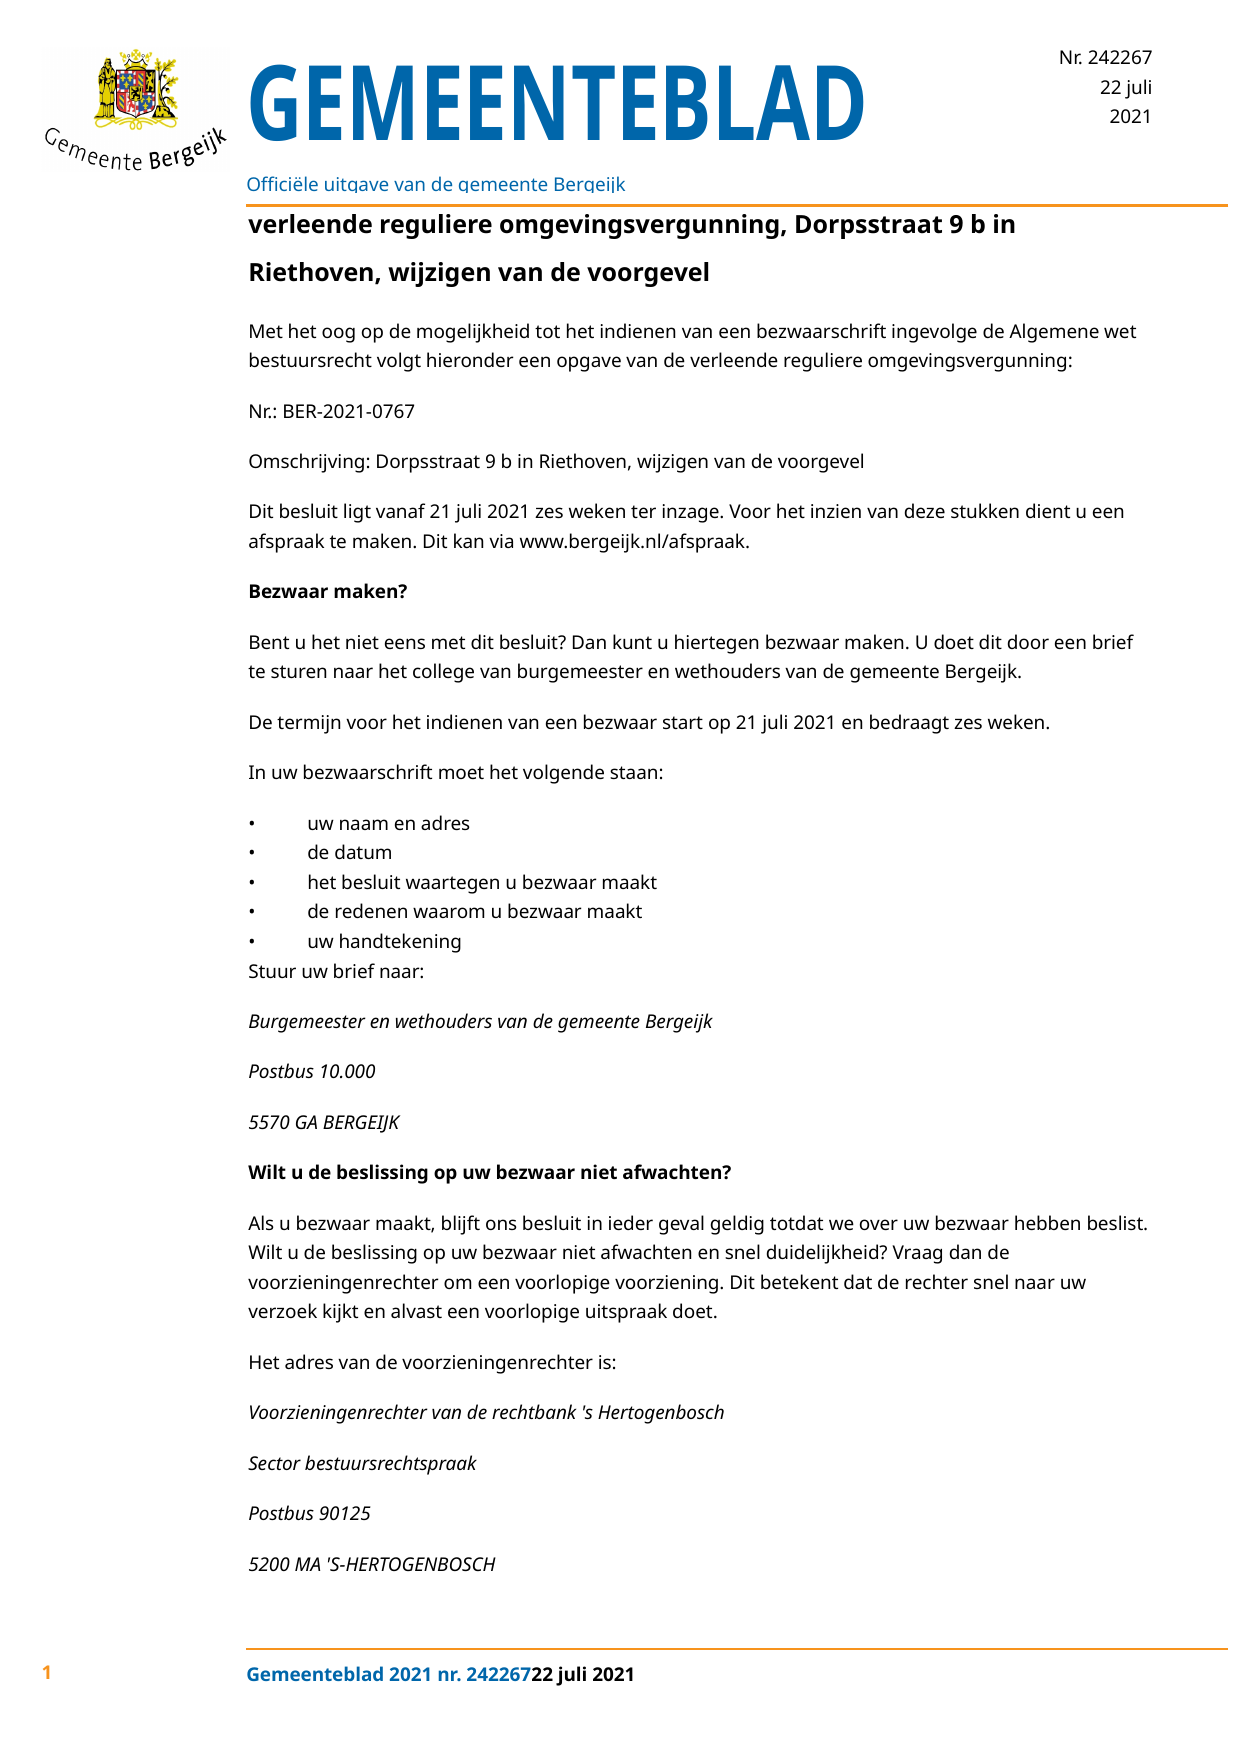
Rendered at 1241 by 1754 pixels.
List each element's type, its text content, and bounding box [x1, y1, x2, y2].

list de redenen waarom u bezwaar maakt [248, 899, 1152, 924]
text Sector bestuursrechtspraak [248, 1450, 1152, 1476]
text Wilt u de beslissing op uw bezwaar niet afwachten? [248, 1159, 1152, 1185]
picture [41, 47, 231, 172]
text Dit besluit ligt vanaf 21 juli 2021 zes weken ter inzage. Voor het inzien van deze stukken dient u een afspraak te maken. Dit kan via www.bergeijk.nl/afspraak. [248, 499, 1152, 554]
text Burgemeester en wethouders van de gemeente Bergeijk [248, 1008, 1152, 1034]
text 5570 GA BERGEIJK [248, 1109, 1152, 1135]
text Omschrijving: Dorpsstraat 9 b in Riethoven, wijzigen van de voorgevel [248, 448, 1152, 474]
text Als u bezwaar maakt, blijft ons besluit in ieder geval geldig totdat we over uw bezwaar hebben beslist. Wilt u de beslissing op uw bezwaar niet afwachten en snel duidelijkheid? Vraag dan de voorzieningenrechter om een voorlopige voorziening. Dit betekent dat de rechter snel naar uw verzoek kijkt en alvast een voorlopige uitspraak doet. [248, 1210, 1152, 1324]
text De termijn voor het indienen van een bezwaar start op 21 juli 2021 en bedraagt zes weken. [248, 709, 1152, 735]
text Bent u het niet eens met dit besluit? Dan kunt u hiertegen bezwaar maken. U doet dit door een brief te sturen naar het college van burgemeester en wethouders van de gemeente Bergeijk. [248, 629, 1152, 684]
text Met het oog op de mogelijkheid tot het indienen van een bezwaarschrift ingevolge de Algemene wet bestuursrecht volgt hieronder een opgave van de verleende reguliere omgevingsvergunning: [248, 318, 1152, 373]
text verleende reguliere omgevingsvergunning, Dorpsstraat 9 b in Riethoven, wijzigen van de voorgevel [248, 207, 1152, 288]
text Het adres van de voorzieningenrechter is: [248, 1349, 1152, 1375]
text Postbus 10.000 [248, 1059, 1152, 1084]
text 5200 MA 'S-HERTOGENBOSCH [248, 1551, 1152, 1577]
text In uw bezwaarschrift moet het volgende staan: [248, 759, 1152, 785]
list uw handtekening [248, 928, 1152, 954]
list uw naam en adres [248, 810, 1152, 836]
list het besluit waartegen u bezwaar maakt [248, 869, 1152, 895]
text Voorzieningenrechter van de rechtbank 's Hertogenbosch [248, 1399, 1152, 1425]
text Nr.: BER-2021-0767 [248, 398, 1152, 424]
text Bezwaar maken? [248, 579, 1152, 604]
list de datum [248, 839, 1152, 865]
text Postbus 90125 [248, 1500, 1152, 1526]
text Stuur uw brief naar: [248, 958, 1152, 984]
